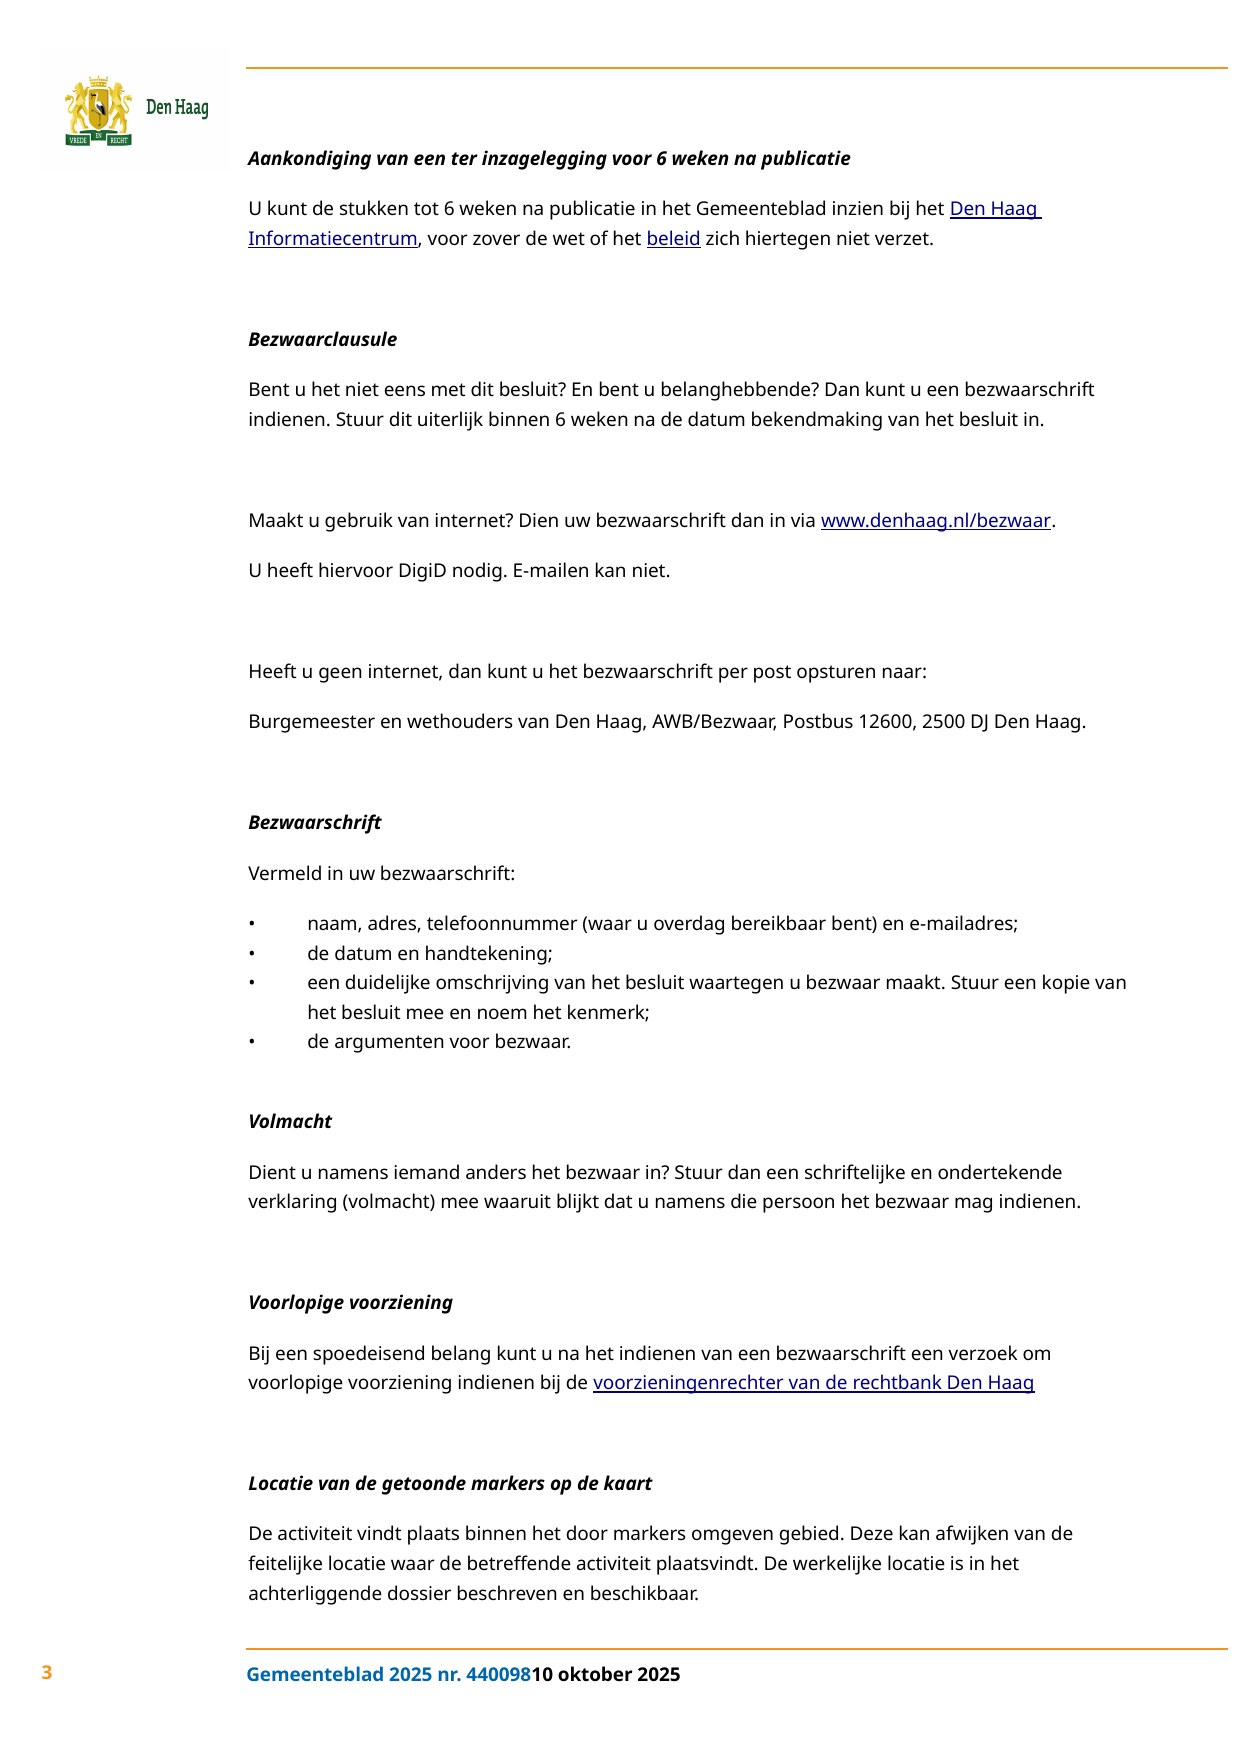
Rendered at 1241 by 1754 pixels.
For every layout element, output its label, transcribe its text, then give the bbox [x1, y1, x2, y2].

text Aankondiging van een ter inzagelegging voor 6 weken na publicatie [248, 145, 1152, 171]
text U heeft hiervoor DigiD nodig. E-mailen kan niet. [248, 557, 1152, 583]
list naam, adres, telefoonnummer (waar u overdag bereikbaar bent) en e-mailadres; [248, 910, 1152, 936]
text Locatie van de getoonde markers op de kaart [248, 1470, 1152, 1496]
text Dient u namens iemand anders het bezwaar in? Stuur dan een schriftelijke en ondertekende verklaring (volmacht) mee waaruit blijkt dat u namens die persoon het bezwaar mag indienen. [248, 1159, 1152, 1214]
text Bezwaarclausule [248, 326, 1152, 352]
text Bezwaarschrift [248, 809, 1152, 835]
text Heeft u geen internet, dan kunt u het bezwaarschrift per post opsturen naar: [248, 658, 1152, 684]
text U kunt de stukken tot 6 weken na publicatie in het Gemeenteblad inzien bij het Den Haag Informatiecentrum, voor zover de wet of het beleid zich hiertegen niet verzet. [248, 196, 1152, 251]
text Vermeld in uw bezwaarschrift: [248, 860, 1152, 886]
text De activiteit vindt plaats binnen het door markers omgeven gebied. Deze kan afwijken van de feitelijke locatie waar de betreffende activiteit plaatsvindt. De werkelijke locatie is in het achterliggende dossier beschreven en beschikbaar. [248, 1521, 1152, 1606]
text Bent u het niet eens met dit besluit? En bent u belanghebbende? Dan kunt u een bezwaarschrift indienen. Stuur dit uiterlijk binnen 6 weken na de datum bekendmaking van het besluit in. [248, 376, 1152, 432]
text Burgemeester en wethouders van Den Haag, AWB/Bezwaar, Postbus 12600, 2500 DJ Den Haag. [248, 708, 1152, 734]
list een duidelijke omschrijving van het besluit waartegen u bezwaar maakt. Stuur een kopie van het besluit mee en noem het kenmerk; [248, 969, 1152, 1025]
text Bij een spoedeisend belang kunt u na het indienen van een bezwaarschrift een verzoek om voorlopige voorziening indienen bij de voorzieningenrechter van de rechtbank Den Haag [248, 1340, 1152, 1395]
list de datum en handtekening; [248, 940, 1152, 966]
text Maakt u gebruik van internet? Dien uw bezwaarschrift dan in via www.denhaag.nl/bezwaar. [248, 507, 1152, 533]
text Voorlopige voorziening [248, 1289, 1152, 1315]
text Volmacht [248, 1108, 1152, 1134]
picture [41, 47, 231, 172]
list de argumenten voor bezwaar. [248, 1028, 1152, 1054]
